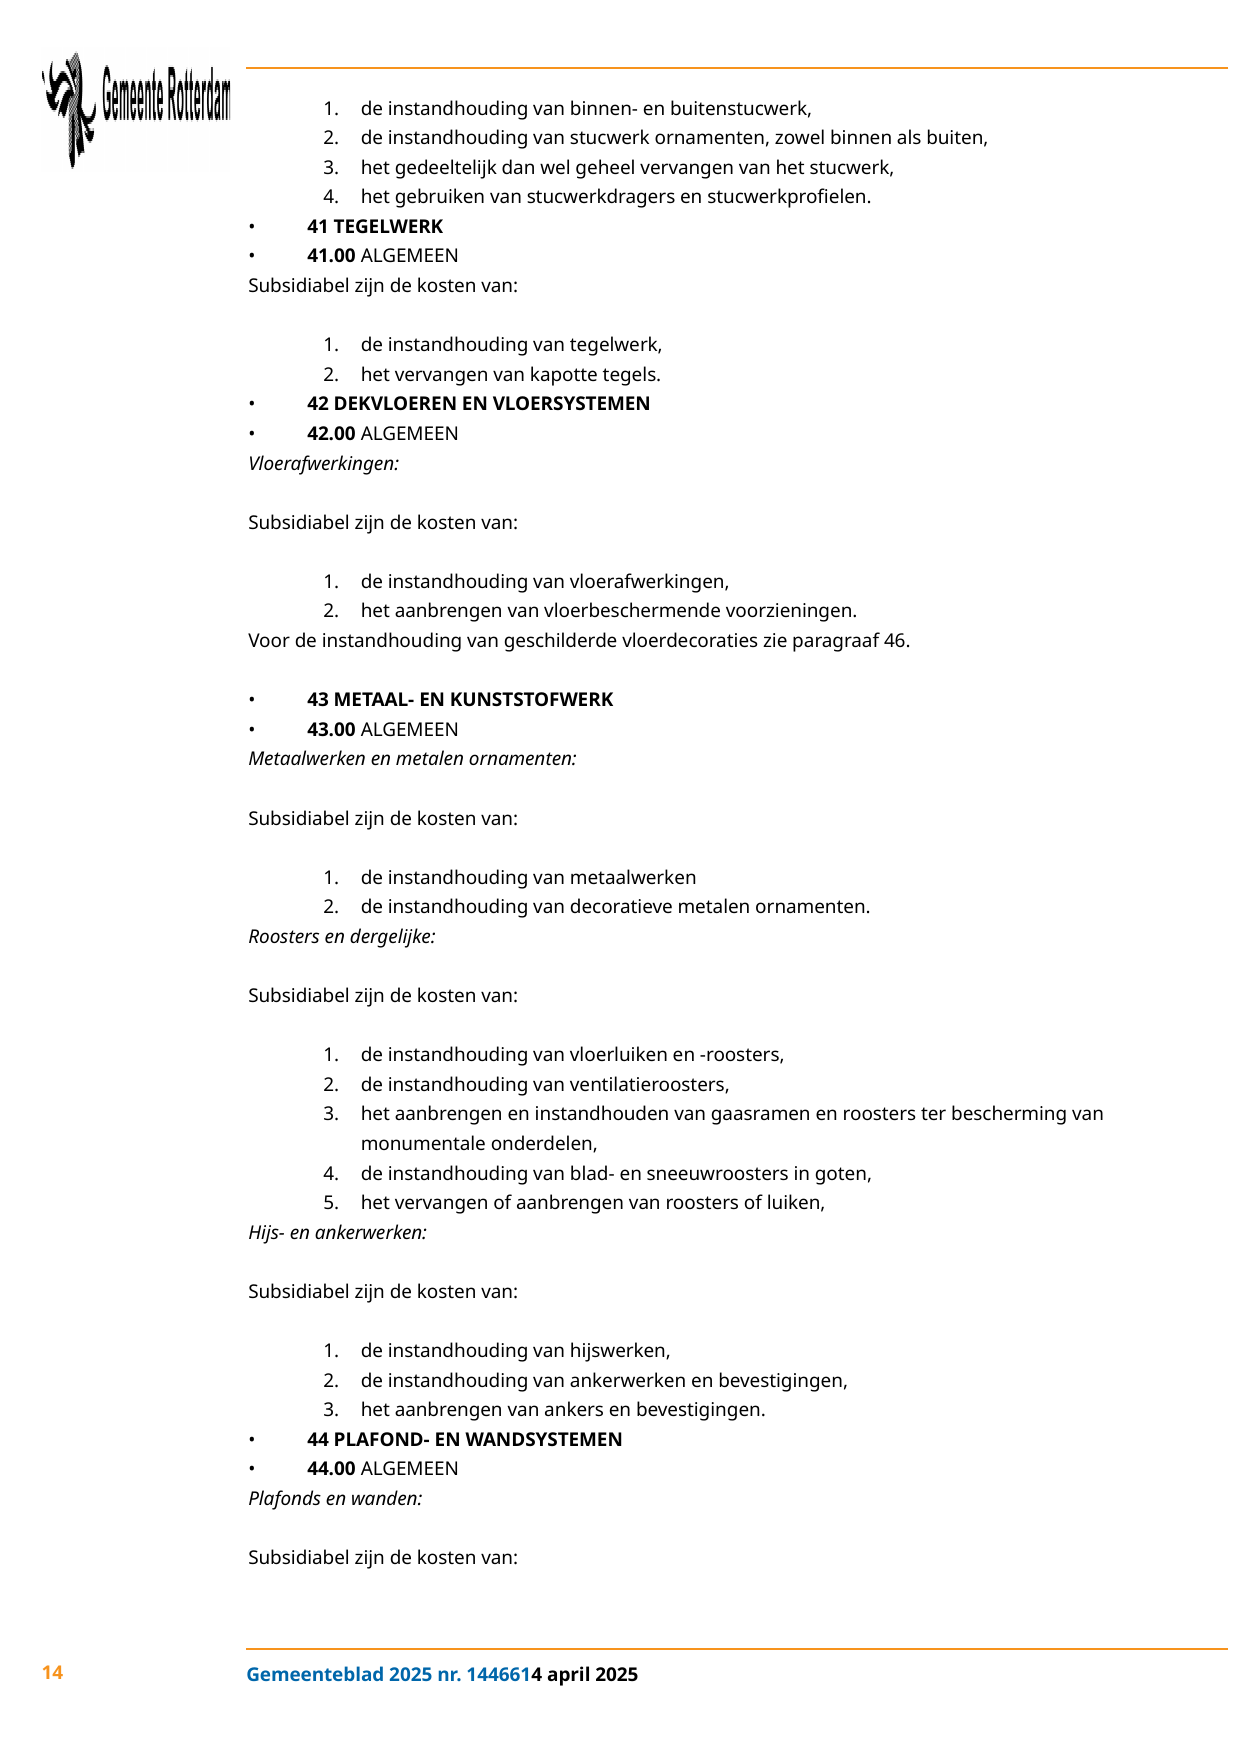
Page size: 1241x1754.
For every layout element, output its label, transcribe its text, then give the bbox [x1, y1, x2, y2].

list de instandhouding van ventilatieroosters, [323, 1071, 1152, 1097]
list 43 METAAL- EN KUNSTSTOFWERK [248, 686, 1152, 712]
list 42.00 ALGEMEEN [248, 420, 1152, 446]
list het gedeeltelijk dan wel geheel vervangen van het stucwerk, [323, 154, 1152, 180]
list het aanbrengen en instandhouden van gaasramen en roosters ter bescherming van monumentale onderdelen, [323, 1101, 1152, 1156]
list de instandhouding van tegelwerk, [323, 331, 1152, 357]
list de instandhouding van metaalwerken [323, 864, 1152, 890]
list 41.00 ALGEMEEN [248, 243, 1152, 268]
list het gebruiken van stucwerkdragers en stucwerkprofielen. [323, 183, 1152, 209]
list het aanbrengen van ankers en bevestigingen. [323, 1396, 1152, 1422]
text Subsidiabel zijn de kosten van: [248, 1278, 1152, 1304]
list de instandhouding van binnen- en buitenstucwerk, [323, 95, 1152, 121]
list de instandhouding van hijswerken, [323, 1337, 1152, 1363]
list het vervangen van kapotte tegels. [323, 361, 1152, 387]
text Subsidiabel zijn de kosten van: [248, 805, 1152, 831]
text Metaalwerken en metalen ornamenten: [248, 746, 1152, 771]
text Subsidiabel zijn de kosten van: [248, 982, 1152, 1008]
list 44 PLAFOND- EN WANDSYSTEMEN [248, 1426, 1152, 1452]
list de instandhouding van blad- en sneeuwroosters in goten, [323, 1160, 1152, 1186]
list de instandhouding van decoratieve metalen ornamenten. [323, 893, 1152, 919]
text Voor de instandhouding van geschilderde vloerdecoraties zie paragraaf 46. [248, 627, 1152, 653]
text Subsidiabel zijn de kosten van: [248, 272, 1152, 298]
text Roosters en dergelijke: [248, 923, 1152, 949]
list 42 DEKVLOEREN EN VLOERSYSTEMEN [248, 391, 1152, 416]
list 44.00 ALGEMEEN [248, 1456, 1152, 1481]
text Vloerafwerkingen: [248, 450, 1152, 476]
list 41 TEGELWERK [248, 213, 1152, 239]
list de instandhouding van stucwerk ornamenten, zowel binnen als buiten, [323, 124, 1152, 150]
list de instandhouding van vloerluiken en -roosters, [323, 1041, 1152, 1067]
list de instandhouding van vloerafwerkingen, [323, 568, 1152, 594]
text Plafonds en wanden: [248, 1485, 1152, 1511]
picture [41, 47, 231, 172]
text Subsidiabel zijn de kosten van: [248, 1544, 1152, 1570]
list de instandhouding van ankerwerken en bevestigingen, [323, 1367, 1152, 1393]
list het aanbrengen van vloerbeschermende voorzieningen. [323, 598, 1152, 623]
list het vervangen of aanbrengen van roosters of luiken, [323, 1189, 1152, 1215]
text Hijs- en ankerwerken: [248, 1219, 1152, 1245]
list 43.00 ALGEMEEN [248, 716, 1152, 742]
text Subsidiabel zijn de kosten van: [248, 509, 1152, 535]
